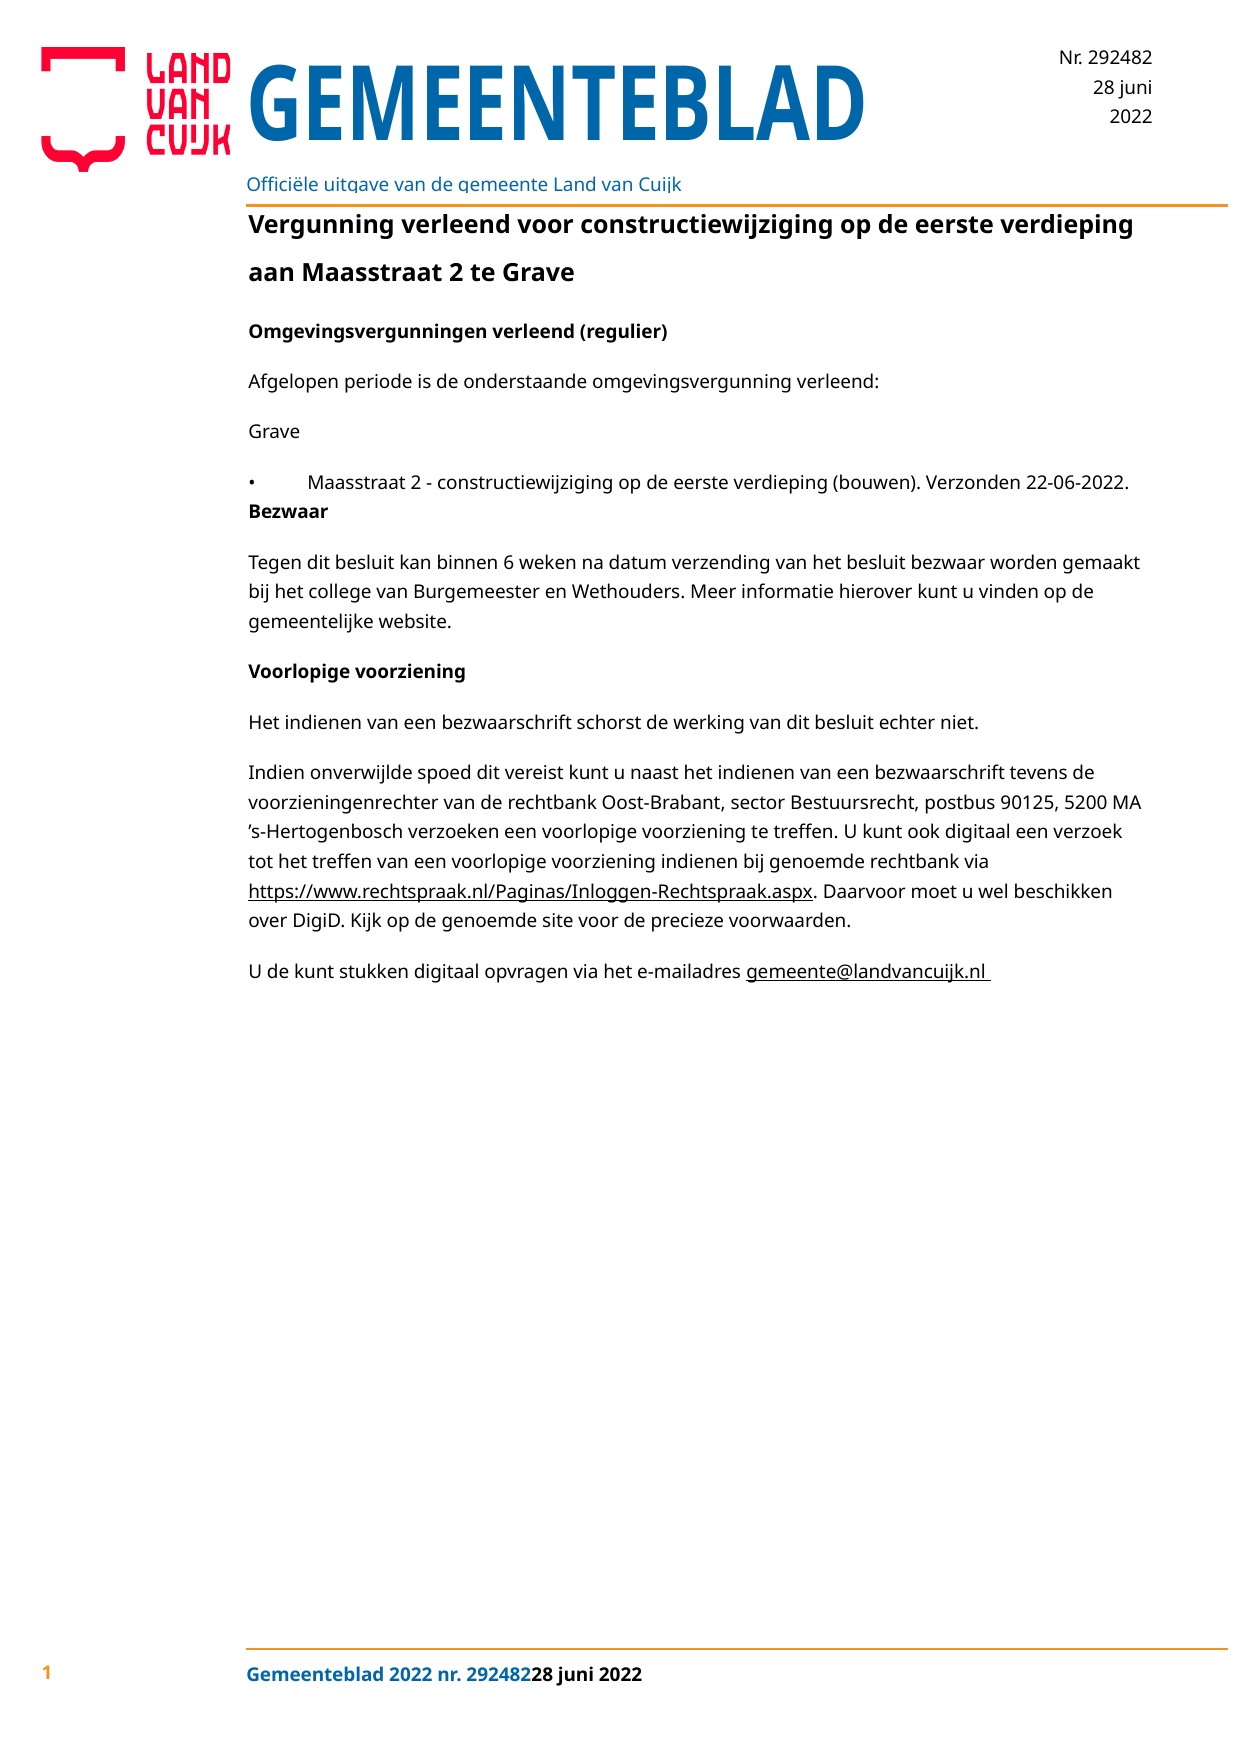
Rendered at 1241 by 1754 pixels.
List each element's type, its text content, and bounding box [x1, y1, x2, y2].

text Bezwaar [248, 499, 1152, 524]
text Het indienen van een bezwaarschrift schorst de werking van dit besluit echter niet. [248, 709, 1152, 735]
text Grave [248, 419, 1152, 444]
picture [41, 47, 231, 172]
text U de kunt stukken digitaal opvragen via het e-mailadres gemeente@landvancuijk.nl [248, 958, 1152, 984]
text Afgelopen periode is de onderstaande omgevingsvergunning verleend: [248, 368, 1152, 394]
text Vergunning verleend voor constructiewijziging op de eerste verdieping aan Maasstraat 2 te Grave [248, 207, 1152, 288]
text Voorlopige voorziening [248, 659, 1152, 684]
text Tegen dit besluit kan binnen 6 weken na datum verzending van het besluit bezwaar worden gemaakt bij het college van Burgemeester en Wethouders. Meer informatie hierover kunt u vinden op de gemeentelijke website. [248, 549, 1152, 634]
text Omgevingsvergunningen verleend (regulier) [248, 318, 1152, 344]
list Maasstraat 2 - constructiewijziging op de eerste verdieping (bouwen). Verzonden 22-06-2022. [248, 469, 1152, 495]
text Indien onverwijlde spoed dit vereist kunt u naast het indienen van een bezwaarschrift tevens de voorzieningenrechter van de rechtbank Oost-Brabant, sector Bestuursrecht, postbus 90125, 5200 MA ’s-Hertogenbosch verzoeken een voorlopige voorziening te treffen. U kunt ook digitaal een verzoek tot het treffen van een voorlopige voorziening indienen bij genoemde rechtbank via https://www.rechtspraak.nl/Paginas/Inloggen-Rechtspraak.aspx. Daarvoor moet u wel beschikken over DigiD. Kijk op de genoemde site voor de precieze voorwaarden. [248, 759, 1152, 933]
